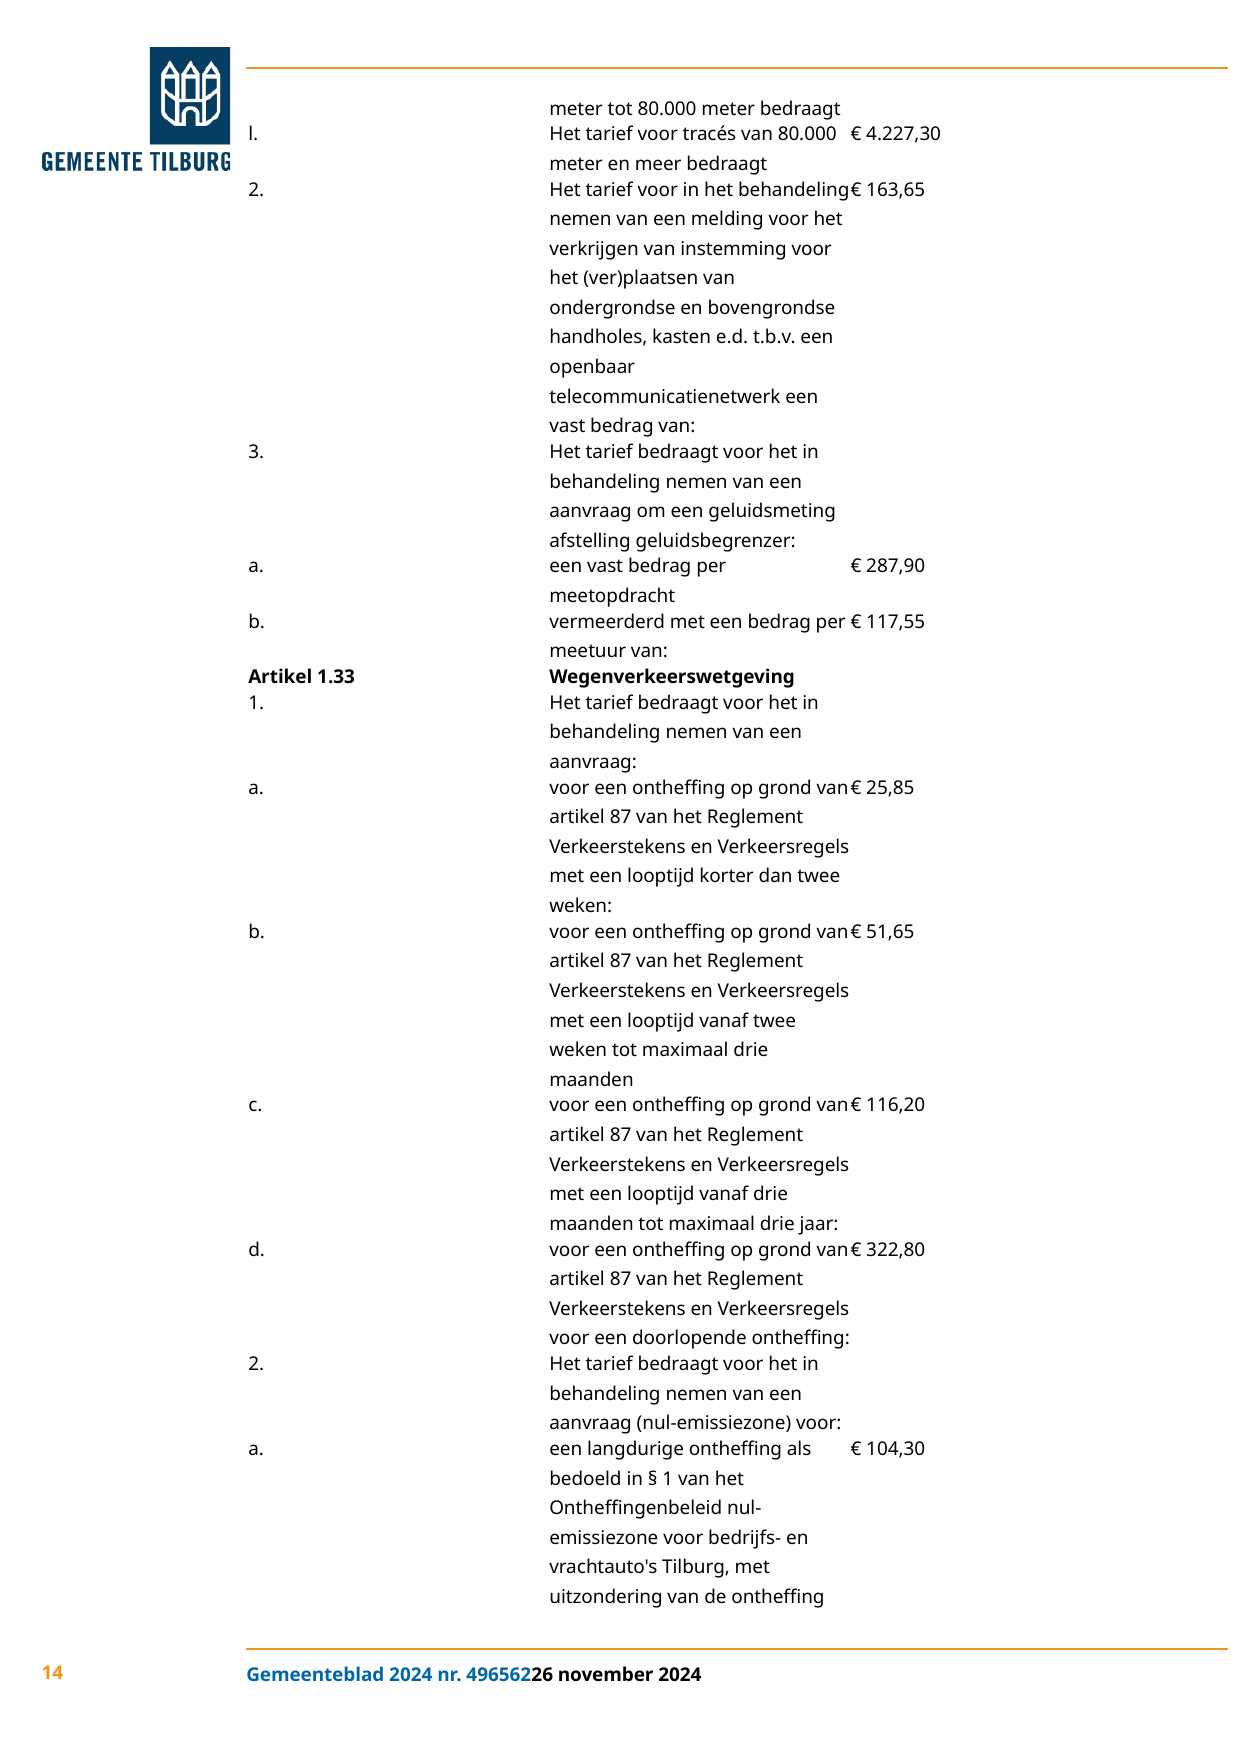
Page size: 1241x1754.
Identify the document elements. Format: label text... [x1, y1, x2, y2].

table_cell € 117,55 [850, 608, 1152, 663]
table_cell vermeerderd met een bedrag per meetuur van: [549, 608, 850, 663]
table_cell 1. [248, 689, 549, 774]
table_cell een langdurige ontheffing als bedoeld in § 1 van het Ontheffingenbeleid nul-emissiezone voor bedrijfs- en vrachtauto's Tilburg, met uitzondering van de ontheffing [549, 1435, 850, 1609]
table_cell [850, 1350, 1152, 1435]
table_cell [850, 663, 1152, 689]
table_cell a. [248, 774, 549, 918]
table_cell € 287,90 [850, 553, 1152, 608]
picture [41, 47, 231, 172]
table_cell d. [248, 1236, 549, 1350]
table_cell voor een ontheffing op grond van artikel 87 van het Reglement Verkeerstekens en Verkeersregels met een looptijd vanaf drie maanden tot maximaal drie jaar: [549, 1092, 850, 1236]
table_cell b. [248, 608, 549, 663]
table_cell [850, 689, 1152, 774]
table_cell 2. [248, 1350, 549, 1435]
table_cell meter tot 80.000 meter bedraagt [549, 95, 850, 121]
table_cell voor een ontheffing op grond van artikel 87 van het Reglement Verkeerstekens en Verkeersregels met een looptijd vanaf twee weken tot maximaal drie maanden [549, 918, 850, 1092]
table_cell a. [248, 553, 549, 608]
table_cell € 25,85 [850, 774, 1152, 918]
table_cell € 116,20 [850, 1092, 1152, 1236]
table_cell € 4.227,30 [850, 121, 1152, 176]
table_cell Het tarief voor in het behandeling nemen van een melding voor het verkrijgen van instemming voor het (ver)plaatsen van ondergrondse en bovengrondse handholes, kasten e.d. t.b.v. een openbaar telecommunicatienetwerk een vast bedrag van: [549, 176, 850, 438]
table_cell l. [248, 121, 549, 176]
table_cell Het tarief bedraagt voor het in behandeling nemen van een aanvraag (nul-emissiezone) voor: [549, 1350, 850, 1435]
table_cell Wegenverkeerswetgeving [549, 663, 850, 689]
table_cell Het tarief bedraagt voor het in behandeling nemen van een aanvraag: [549, 689, 850, 774]
table_cell € 163,65 [850, 176, 1152, 438]
table_cell 3. [248, 438, 549, 553]
table_cell € 322,80 [850, 1236, 1152, 1350]
table_cell Het tarief voor tracés van 80.000 meter en meer bedraagt [549, 121, 850, 176]
table_cell [850, 438, 1152, 553]
table_cell a. [248, 1435, 549, 1609]
table_cell [850, 95, 1152, 121]
table_cell voor een ontheffing op grond van artikel 87 van het Reglement Verkeerstekens en Verkeersregels met een looptijd korter dan twee weken: [549, 774, 850, 918]
table_cell € 104,30 [850, 1435, 1152, 1609]
table_cell Artikel 1.33 [248, 663, 549, 689]
table_cell een vast bedrag per meetopdracht [549, 553, 850, 608]
table_cell b. [248, 918, 549, 1092]
table_cell [248, 95, 549, 121]
table_cell c. [248, 1092, 549, 1236]
table_cell 2. [248, 176, 549, 438]
table_cell voor een ontheffing op grond van artikel 87 van het Reglement Verkeerstekens en Verkeersregels voor een doorlopende ontheffing: [549, 1236, 850, 1350]
table_cell € 51,65 [850, 918, 1152, 1092]
table_cell Het tarief bedraagt voor het in behandeling nemen van een aanvraag om een geluidsmeting afstelling geluidsbegrenzer: [549, 438, 850, 553]
